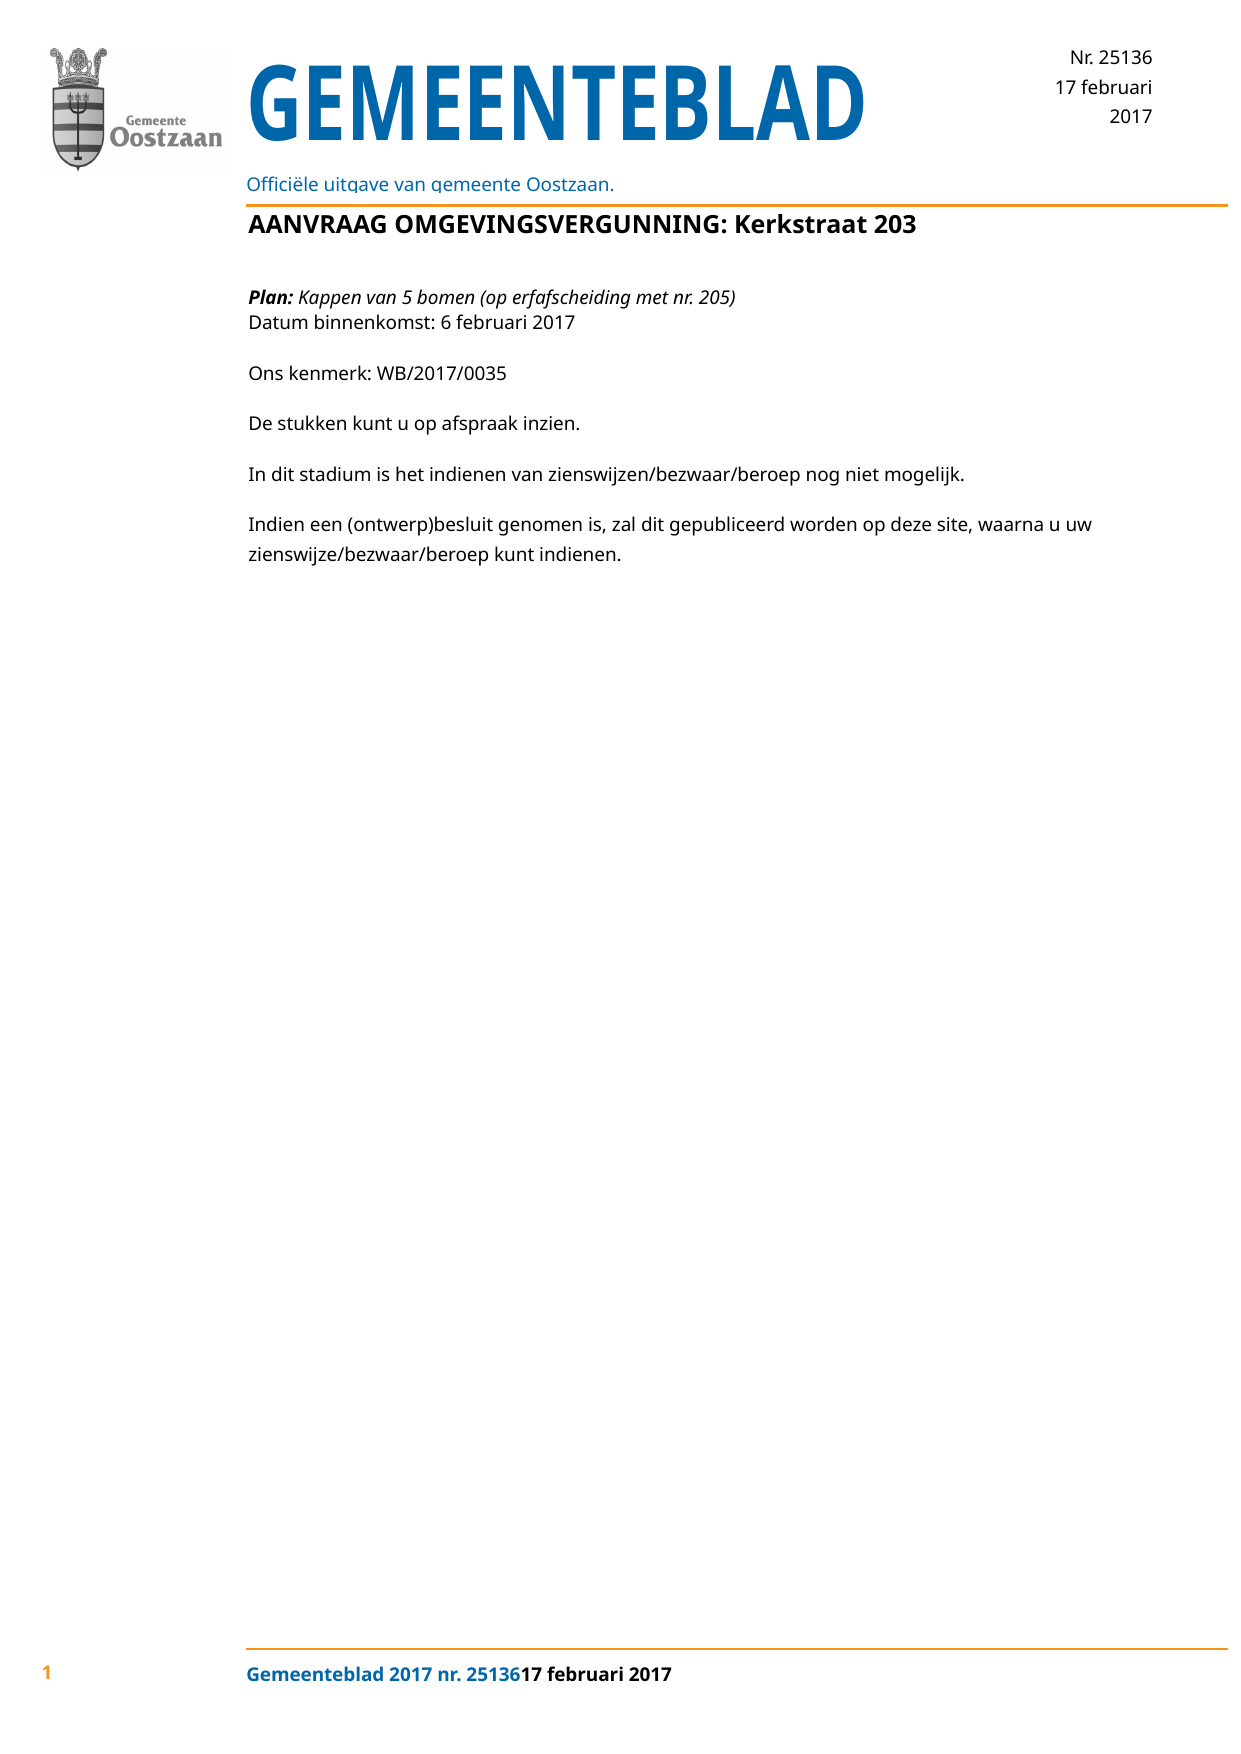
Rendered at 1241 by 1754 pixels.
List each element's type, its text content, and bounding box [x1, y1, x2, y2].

text Datum binnenkomst: 6 februari 2017 [248, 309, 1152, 335]
text Indien een (ontwerp)besluit genomen is, zal dit gepubliceerd worden op deze site, waarna u uw zienswijze/bezwaar/beroep kunt indienen. [248, 511, 1152, 567]
text In dit stadium is het indienen van zienswijzen/bezwaar/beroep nog niet mogelijk. [248, 461, 1152, 487]
text Ons kenmerk: WB/2017/0035 [248, 360, 1152, 386]
text AANVRAAG OMGEVINGSVERGUNNING: Kerkstraat 203 [248, 207, 1152, 241]
text De stukken kunt u op afspraak inzien. [248, 410, 1152, 436]
picture [41, 47, 231, 172]
text Plan: Kappen van 5 bomen (op erfafscheiding met nr. 205) [248, 284, 1152, 309]
